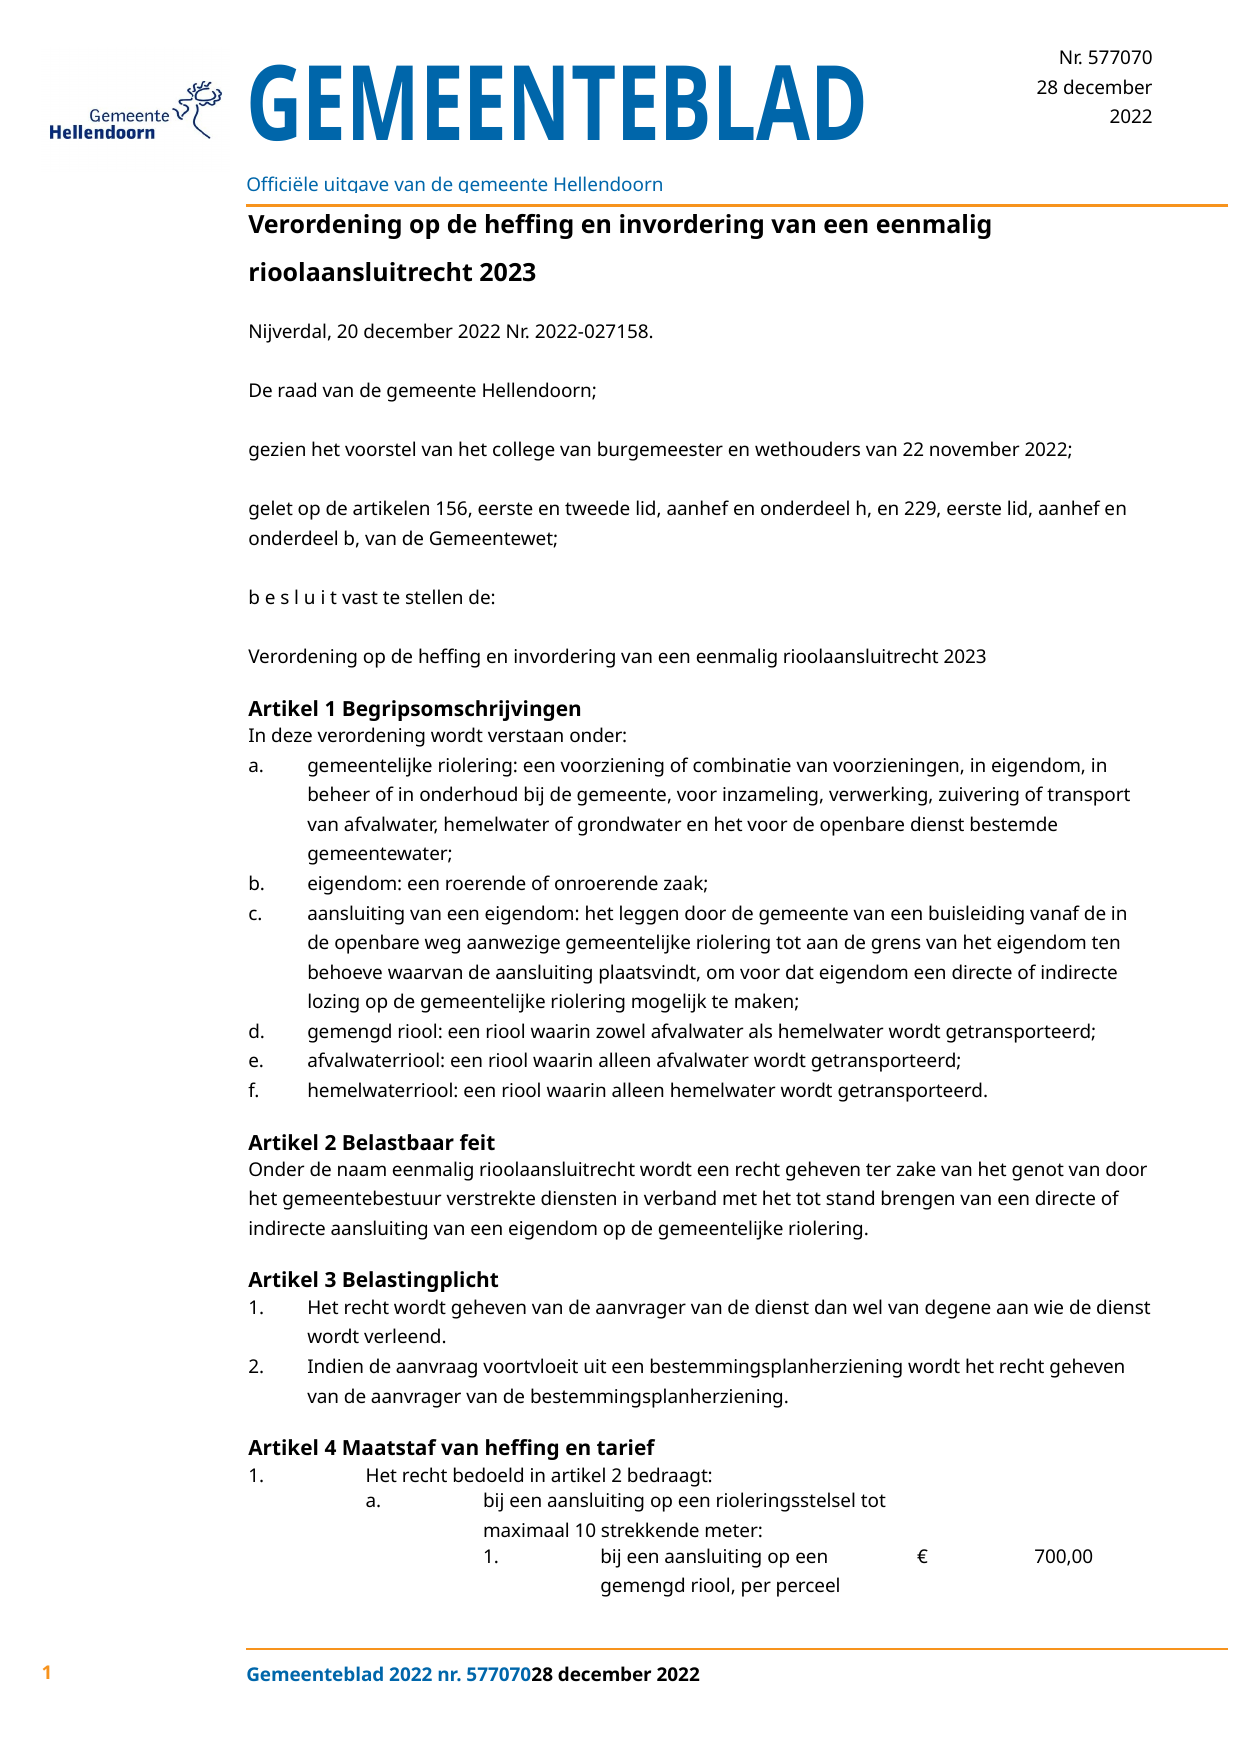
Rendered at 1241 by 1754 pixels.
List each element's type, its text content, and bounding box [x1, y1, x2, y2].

table_cell [365, 1543, 483, 1598]
table_cell [248, 1488, 365, 1543]
table_cell € [917, 1543, 1034, 1598]
list aansluiting van een eigendom: het leggen door de gemeente van een buisleiding vanaf de in de openbare weg aanwezige gemeentelijke riolering tot aan de grens van het eigendom ten behoeve waarvan de aansluiting plaatsvindt, om voor dat eigendom een directe of indirecte lozing op de gemeentelijke riolering mogelijk te maken; [248, 900, 1152, 1014]
text gezien het voorstel van het college van burgemeester en wethouders van 22 november 2022; [248, 436, 1152, 462]
text De raad van de gemeente Hellendoorn; [248, 377, 1152, 403]
table_cell bij een aansluiting op een rioleringsstelsel tot maximaal 10 strekkende meter: [483, 1488, 917, 1543]
table_cell 1. [483, 1543, 600, 1598]
list Indien de aanvraag voortvloeit uit een bestemmingsplanherziening wordt het recht geheven van de aanvrager van de bestemmingsplanherziening. [248, 1353, 1152, 1408]
table_cell [248, 1543, 365, 1598]
table_cell bij een aansluiting op een gemengd riool, per perceel [600, 1543, 917, 1598]
table_header [917, 1462, 1034, 1487]
picture [41, 47, 231, 172]
list gemengd riool: een riool waarin zowel afvalwater als hemelwater wordt getransporteerd; [248, 1018, 1152, 1044]
table_header 1. [248, 1462, 365, 1487]
text Onder de naam eenmalig rioolaansluitrecht wordt een recht geheven ter zake van het genot van door het gemeentebestuur verstrekte diensten in verband met het tot stand brengen van een directe of indirecte aansluiting van een eigendom op de gemeentelijke riolering. [248, 1156, 1152, 1241]
list eigendom: een roerende of onroerende zaak; [248, 870, 1152, 896]
table_cell [917, 1488, 1034, 1543]
text Artikel 1 Begripsomschrijvingen [248, 694, 1152, 722]
text gelet op de artikelen 156, eerste en tweede lid, aanhef en onderdeel h, en 229, eerste lid, aanhef en onderdeel b, van de Gemeentewet; [248, 495, 1152, 551]
table_cell 700,00 [1034, 1543, 1152, 1598]
list Het recht wordt geheven van de aanvrager van de dienst dan wel van degene aan wie de dienst wordt verleend. [248, 1294, 1152, 1349]
list hemelwaterriool: een riool waarin alleen hemelwater wordt getransporteerd. [248, 1077, 1152, 1103]
text In deze verordening wordt verstaan onder: [248, 722, 1152, 748]
table_cell a. [365, 1488, 483, 1543]
table_header [1034, 1462, 1152, 1487]
text b e s l u i t vast te stellen de: [248, 584, 1152, 610]
text Artikel 3 Belastingplicht [248, 1266, 1152, 1294]
text Verordening op de heffing en invordering van een eenmalig rioolaansluitrecht 2023 [248, 643, 1152, 669]
table_header Het recht bedoeld in artikel 2 bedraagt: [365, 1462, 917, 1487]
text Artikel 4 Maatstaf van heffing en tarief [248, 1433, 1152, 1462]
list afvalwaterriool: een riool waarin alleen afvalwater wordt getransporteerd; [248, 1048, 1152, 1073]
text Artikel 2 Belastbaar feit [248, 1128, 1152, 1156]
text Verordening op de heffing en invordering van een eenmalig rioolaansluitrecht 2023 [248, 207, 1152, 288]
list gemeentelijke riolering: een voorziening of combinatie van voorzieningen, in eigendom, in beheer of in onderhoud bij de gemeente, voor inzameling, verwerking, zuivering of transport van afvalwater, hemelwater of grondwater en het voor de openbare dienst bestemde gemeentewater; [248, 752, 1152, 866]
text Nijverdal, 20 december 2022 Nr. 2022-027158. [248, 318, 1152, 344]
table_cell [1034, 1488, 1152, 1543]
